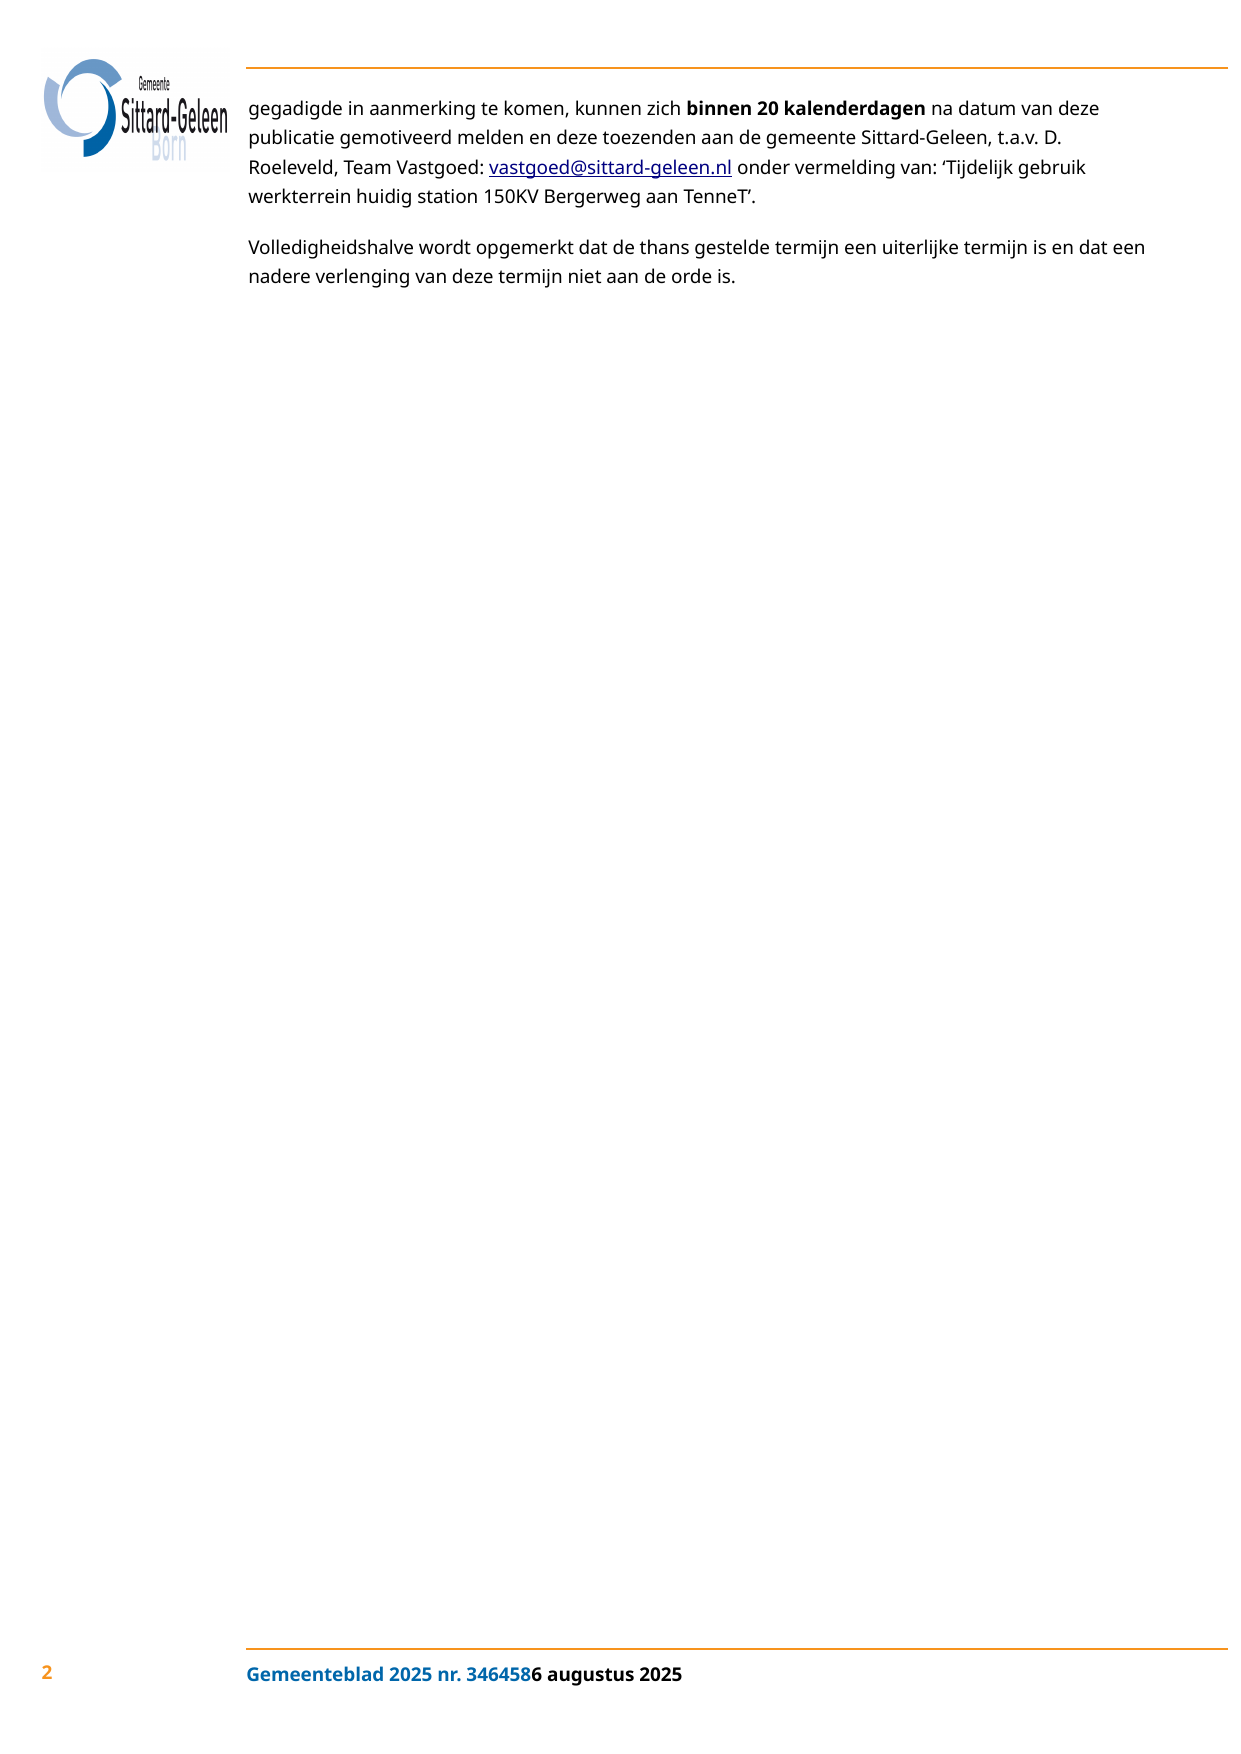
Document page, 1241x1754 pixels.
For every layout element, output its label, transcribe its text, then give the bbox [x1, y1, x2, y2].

text gegadigde in aanmerking te komen, kunnen zich binnen 20 kalenderdagen na datum van deze publicatie gemotiveerd melden en deze toezenden aan de gemeente Sittard-Geleen, t.a.v. D. Roeleveld, Team Vastgoed: vastgoed@sittard-geleen.nl onder vermelding van: ‘Tijdelijk gebruik werkterrein huidig station 150KV Bergerweg aan TenneT’. [248, 95, 1152, 209]
picture [41, 47, 231, 172]
text Volledigheidshalve wordt opgemerkt dat de thans gestelde termijn een uiterlijke termijn is en dat een nadere verlenging van deze termijn niet aan de orde is. [248, 234, 1152, 289]
